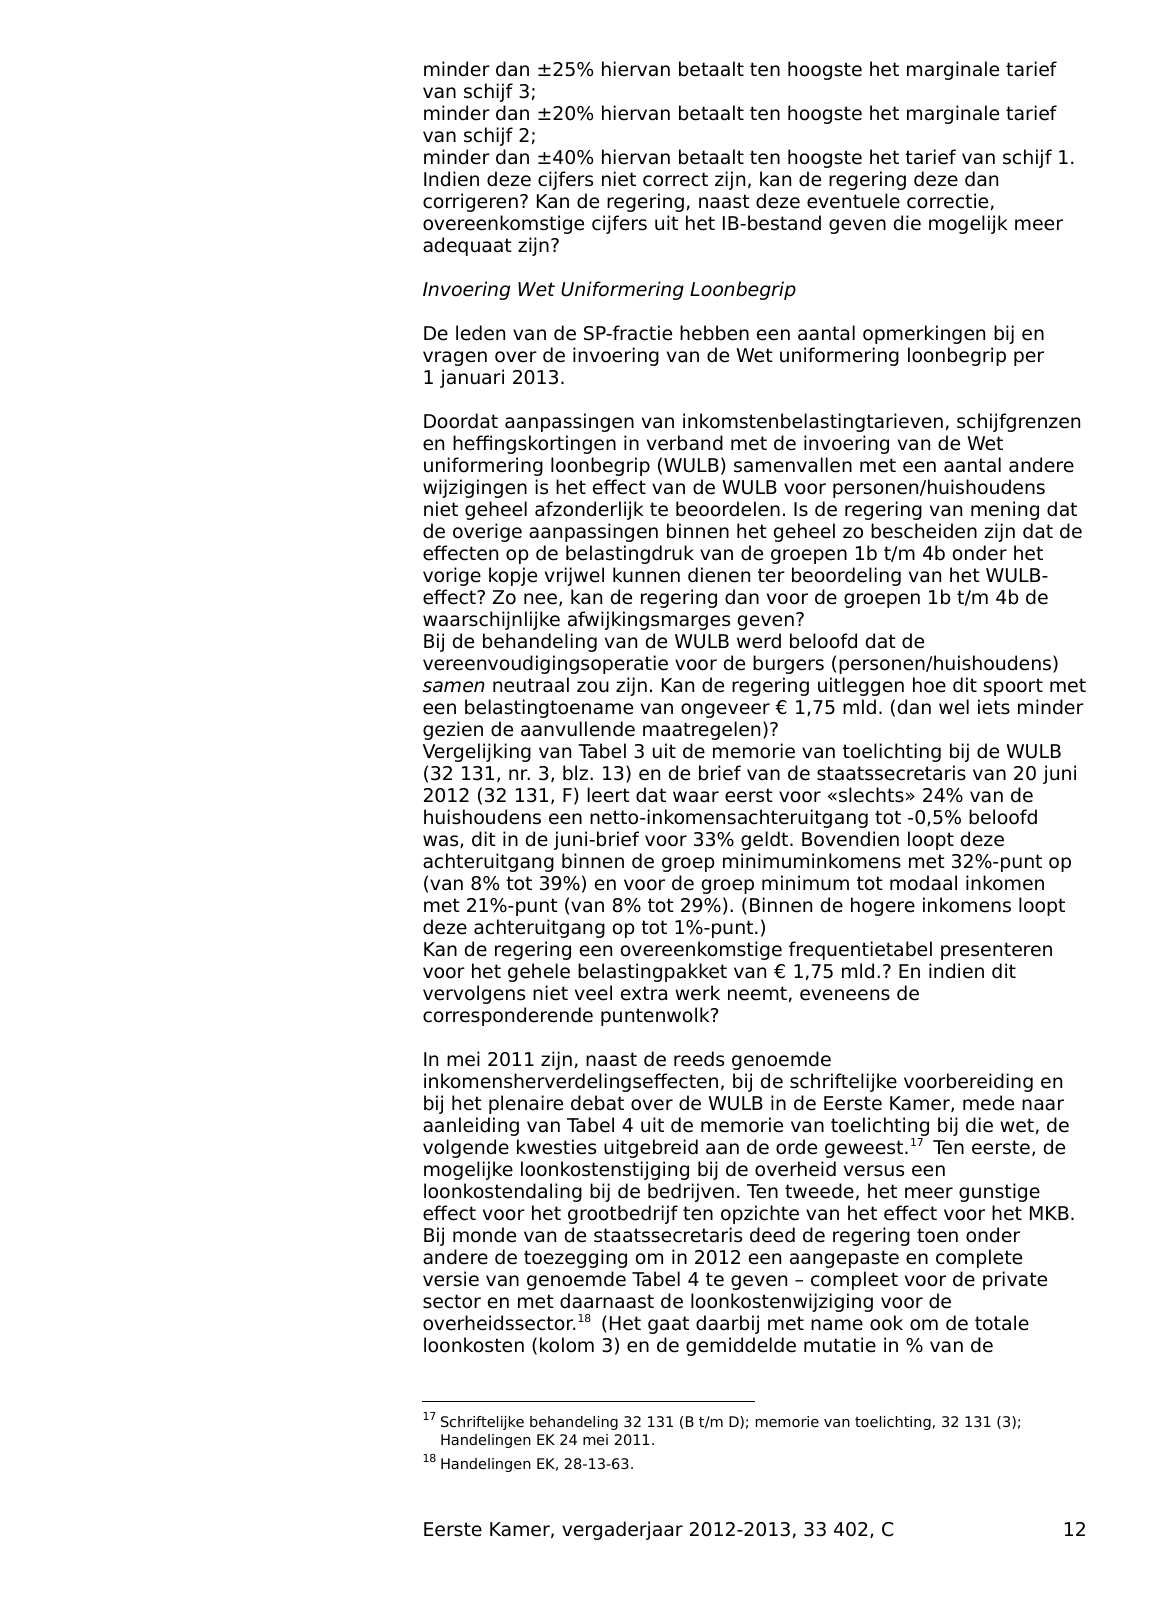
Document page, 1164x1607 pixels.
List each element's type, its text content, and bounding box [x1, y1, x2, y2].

text Schriftelijke behandeling 32 131 (B t/m D); memorie van toelichting, 32 131 (3); Handelingen EK 24 mei 2011. [422, 1410, 1087, 1449]
text De leden van de SP-fractie hebben een aantal opmerkingen bij en vragen over de invoering van de Wet uniformering loonbegrip per 1 januari 2013. [422, 323, 1087, 389]
text Indien deze cijfers niet correct zijn, kan de regering deze dan corrigeren? Kan de regering, naast deze eventuele correctie, overeenkomstige cijfers uit het IB-bestand geven die mogelijk meer adequaat zijn? [422, 169, 1087, 257]
text Handelingen EK, 28-13-63. [422, 1452, 1087, 1474]
text Vergelijking van Tabel 3 uit de memorie van toelichting bij de WULB (32 131, nr. 3, blz. 13) en de brief van de staatssecretaris van 20 juni 2012 (32 131, F) leert dat waar eerst voor «slechts» 24% van de huishoudens een netto-inkomensachteruitgang tot -0,5% beloofd was, dit in de juni-brief voor 33% geldt. Bovendien loopt deze achteruitgang binnen de groep minimuminkomens met 32%-punt op (van 8% tot 39%) en voor de groep minimum tot modaal inkomen met 21%-punt (van 8% tot 29%). (Binnen de hogere inkomens loopt deze achteruitgang op tot 1%-punt.) [422, 741, 1087, 939]
text minder dan ±40% hiervan betaalt ten hoogste het tarief van schijf 1. [422, 147, 1087, 169]
text Doordat aanpassingen van inkomstenbelastingtarieven, schijfgrenzen en heffingskortingen in verband met de invoering van de Wet uniformering loonbegrip (WULB) samenvallen met een aantal andere wijzigingen is het effect van de WULB voor personen/huishoudens niet geheel afzonderlijk te beoordelen. Is de regering van mening dat de overige aanpassingen binnen het geheel zo bescheiden zijn dat de effecten op de belastingdruk van de groepen 1b t/m 4b onder het vorige kopje vrijwel kunnen dienen ter beoordeling van het WULB-effect? Zo nee, kan de regering dan voor de groepen 1b t/m 4b de waarschijnlijke afwijkingsmarges geven? [422, 411, 1087, 631]
text minder dan ±20% hiervan betaalt ten hoogste het marginale tarief van schijf 2; [422, 103, 1087, 147]
text minder dan ±25% hiervan betaalt ten hoogste het marginale tarief van schijf 3; [422, 59, 1087, 103]
text Kan de regering een overeenkomstige frequentietabel presenteren voor het gehele belastingpakket van € 1,75 mld.? En indien dit vervolgens niet veel extra werk neemt, eveneens de corresponderende puntenwolk? [422, 939, 1087, 1027]
text Bij de behandeling van de WULB werd beloofd dat de vereenvoudigingsoperatie voor de burgers (personen/huishoudens) samen neutraal zou zijn. Kan de regering uitleggen hoe dit spoort met een belastingtoename van ongeveer € 1,75 mld. (dan wel iets minder gezien de aanvullende maatregelen)? [422, 631, 1087, 741]
text In mei 2011 zijn, naast de reeds genoemde inkomensherverdelingseffecten, bij de schriftelijke voorbereiding en bij het plenaire debat over de WULB in de Eerste Kamer, mede naar aanleiding van Tabel 4 uit de memorie van toelichting bij die wet, de volgende kwesties uitgebreid aan de orde geweest. Ten eerste, de mogelijke loonkostenstijging bij de overheid versus een loonkostendaling bij de bedrijven. Ten tweede, het meer gunstige effect voor het grootbedrijf ten opzichte van het effect voor het MKB. Bij monde van de staatssecretaris deed de regering toen onder andere de toezegging om in 2012 een aangepaste en complete versie van genoemde Tabel 4 te geven – compleet voor de private sector en met daarnaast de loonkostenwijziging voor de overheidssector. (Het gaat daarbij met name ook om de totale loonkosten (kolom 3) en de gemiddelde mutatie in % van de [422, 1049, 1087, 1357]
subtitle Invoering Wet Uniformering Loonbegrip [422, 279, 1087, 301]
